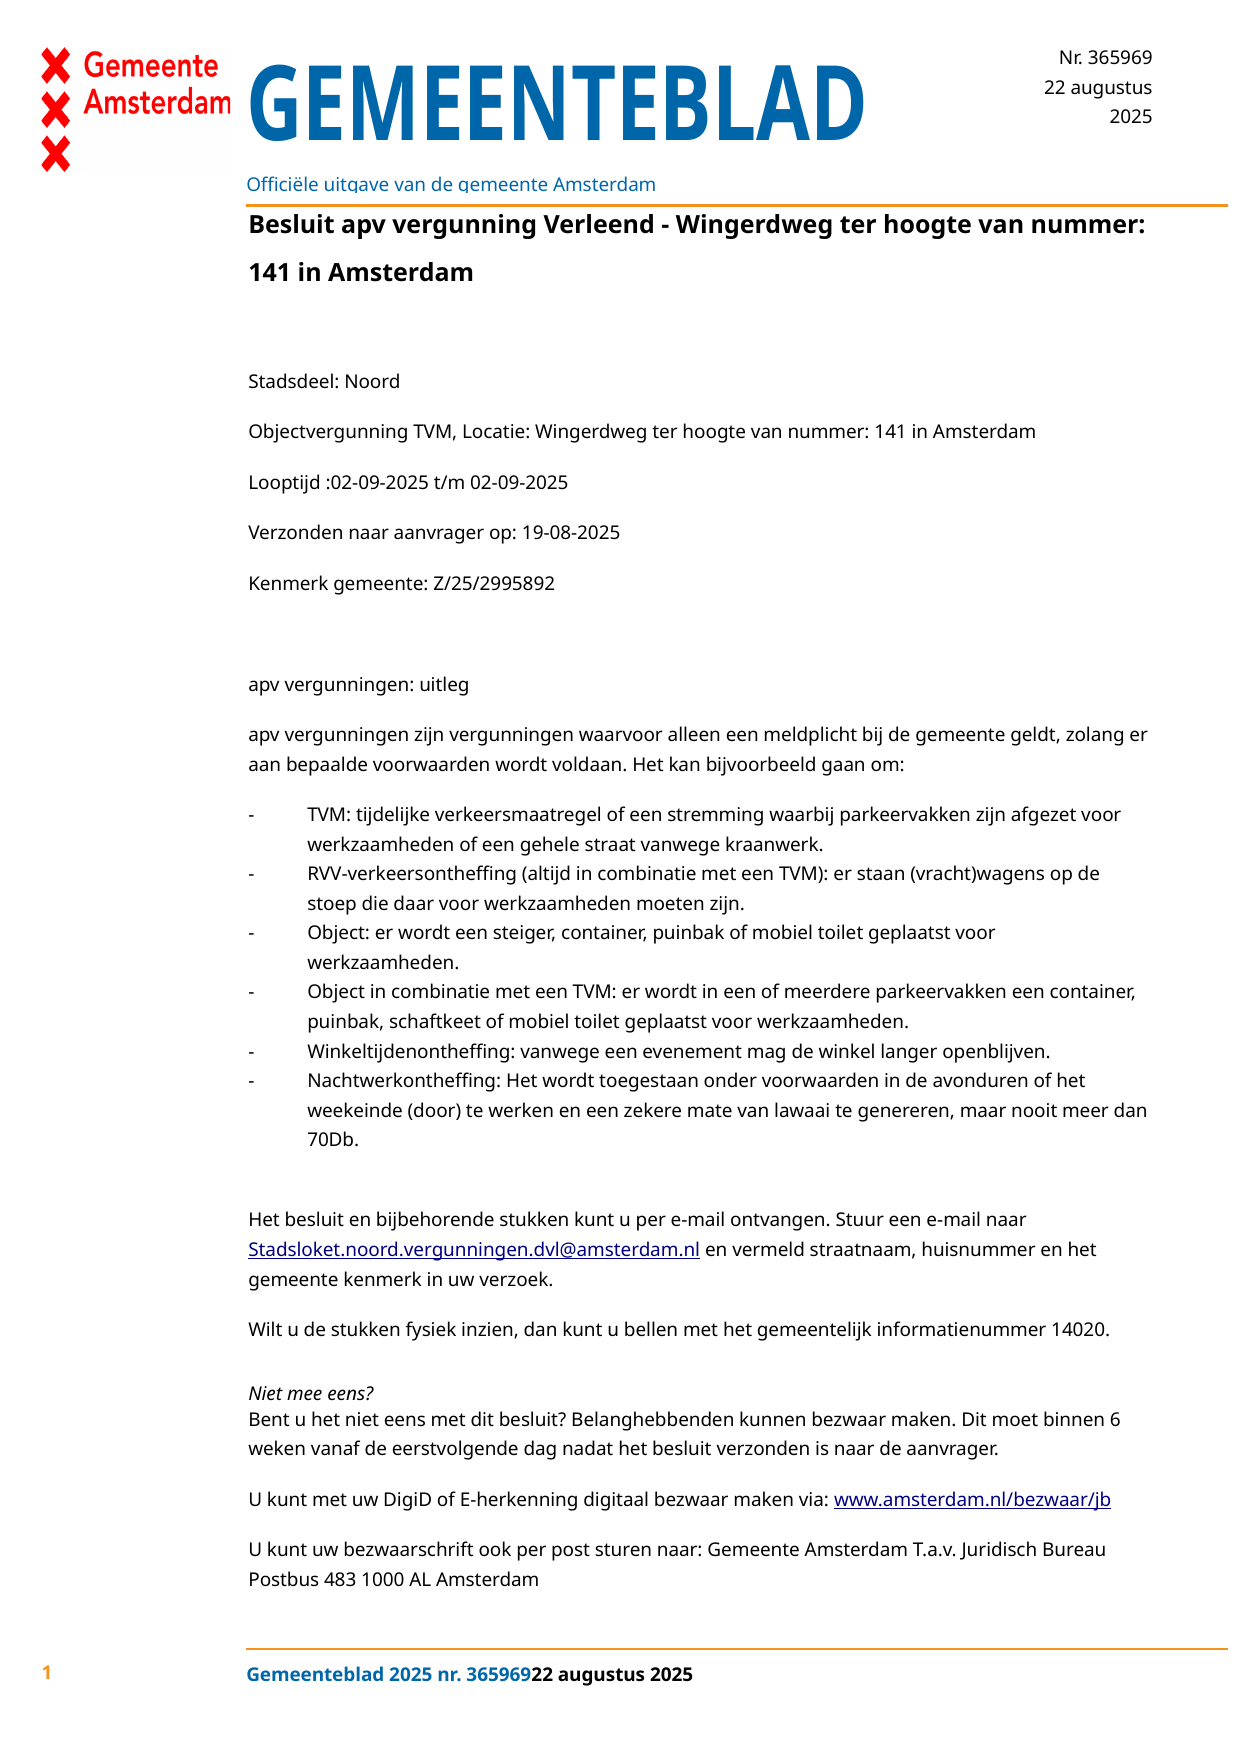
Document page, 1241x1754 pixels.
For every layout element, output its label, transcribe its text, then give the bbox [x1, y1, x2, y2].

list TVM: tijdelijke verkeersmaatregel of een stremming waarbij parkeervakken zijn afgezet voor werkzaamheden of een gehele straat vanwege kraanwerk. [248, 801, 1152, 857]
text apv vergunningen: uitleg [248, 671, 1152, 697]
text Stadsdeel: Noord [248, 368, 1152, 394]
list Nachtwerkontheffing: Het wordt toegestaan onder voorwaarden in de avonduren of het weekeinde (door) te werken en een zekere mate van lawaai te genereren, maar nooit meer dan 70Db. [248, 1067, 1152, 1152]
text Verzonden naar aanvrager op: 19-08-2025 [248, 519, 1152, 545]
text Besluit apv vergunning Verleend - Wingerdweg ter hoogte van nummer: 141 in Amsterdam [248, 207, 1152, 288]
list Object in combinatie met een TVM: er wordt in een of meerdere parkeervakken een container, puinbak, schaftkeet of mobiel toilet geplaatst voor werkzaamheden. [248, 979, 1152, 1034]
list Object: er wordt een steiger, container, puinbak of mobiel toilet geplaatst voor werkzaamheden. [248, 919, 1152, 975]
text Wilt u de stukken fysiek inzien, dan kunt u bellen met het gemeentelijk informatienummer 14020. [248, 1316, 1152, 1342]
list RVV-verkeersontheffing (altijd in combinatie met een TVM): er staan (vracht)wagens op de stoep die daar voor werkzaamheden moeten zijn. [248, 860, 1152, 916]
text Het besluit en bijbehorende stukken kunt u per e-mail ontvangen. Stuur een e-mail naar Stadsloket.noord.vergunningen.dvl@amsterdam.nl en vermeld straatnaam, huisnummer en het gemeente kenmerk in uw verzoek. [248, 1207, 1152, 1292]
list Winkeltijdenontheffing: vanwege een evenement mag de winkel langer openblijven. [248, 1038, 1152, 1064]
text Kenmerk gemeente: Z/25/2995892 [248, 570, 1152, 596]
text apv vergunningen zijn vergunningen waarvoor alleen een meldplicht bij de gemeente geldt, zolang er aan bepaalde voorwaarden wordt voldaan. Het kan bijvoorbeeld gaan om: [248, 721, 1152, 777]
picture [41, 47, 231, 172]
text Bent u het niet eens met dit besluit? Belanghebbenden kunnen bezwaar maken. Dit moet binnen 6 weken vanaf de eerstvolgende dag nadat het besluit verzonden is naar de aanvrager. [248, 1406, 1152, 1461]
text Niet mee eens? [248, 1380, 1152, 1406]
text Objectvergunning TVM, Locatie: Wingerdweg ter hoogte van nummer: 141 in Amsterdam [248, 419, 1152, 444]
text Looptijd :02-09-2025 t/m 02-09-2025 [248, 469, 1152, 495]
text U kunt met uw DigiD of E-herkenning digitaal bezwaar maken via: www.amsterdam.nl/bezwaar/jb [248, 1486, 1152, 1512]
text U kunt uw bezwaarschrift ook per post sturen naar: Gemeente Amsterdam T.a.v. Juridisch Bureau Postbus 483 1000 AL Amsterdam [248, 1536, 1152, 1592]
